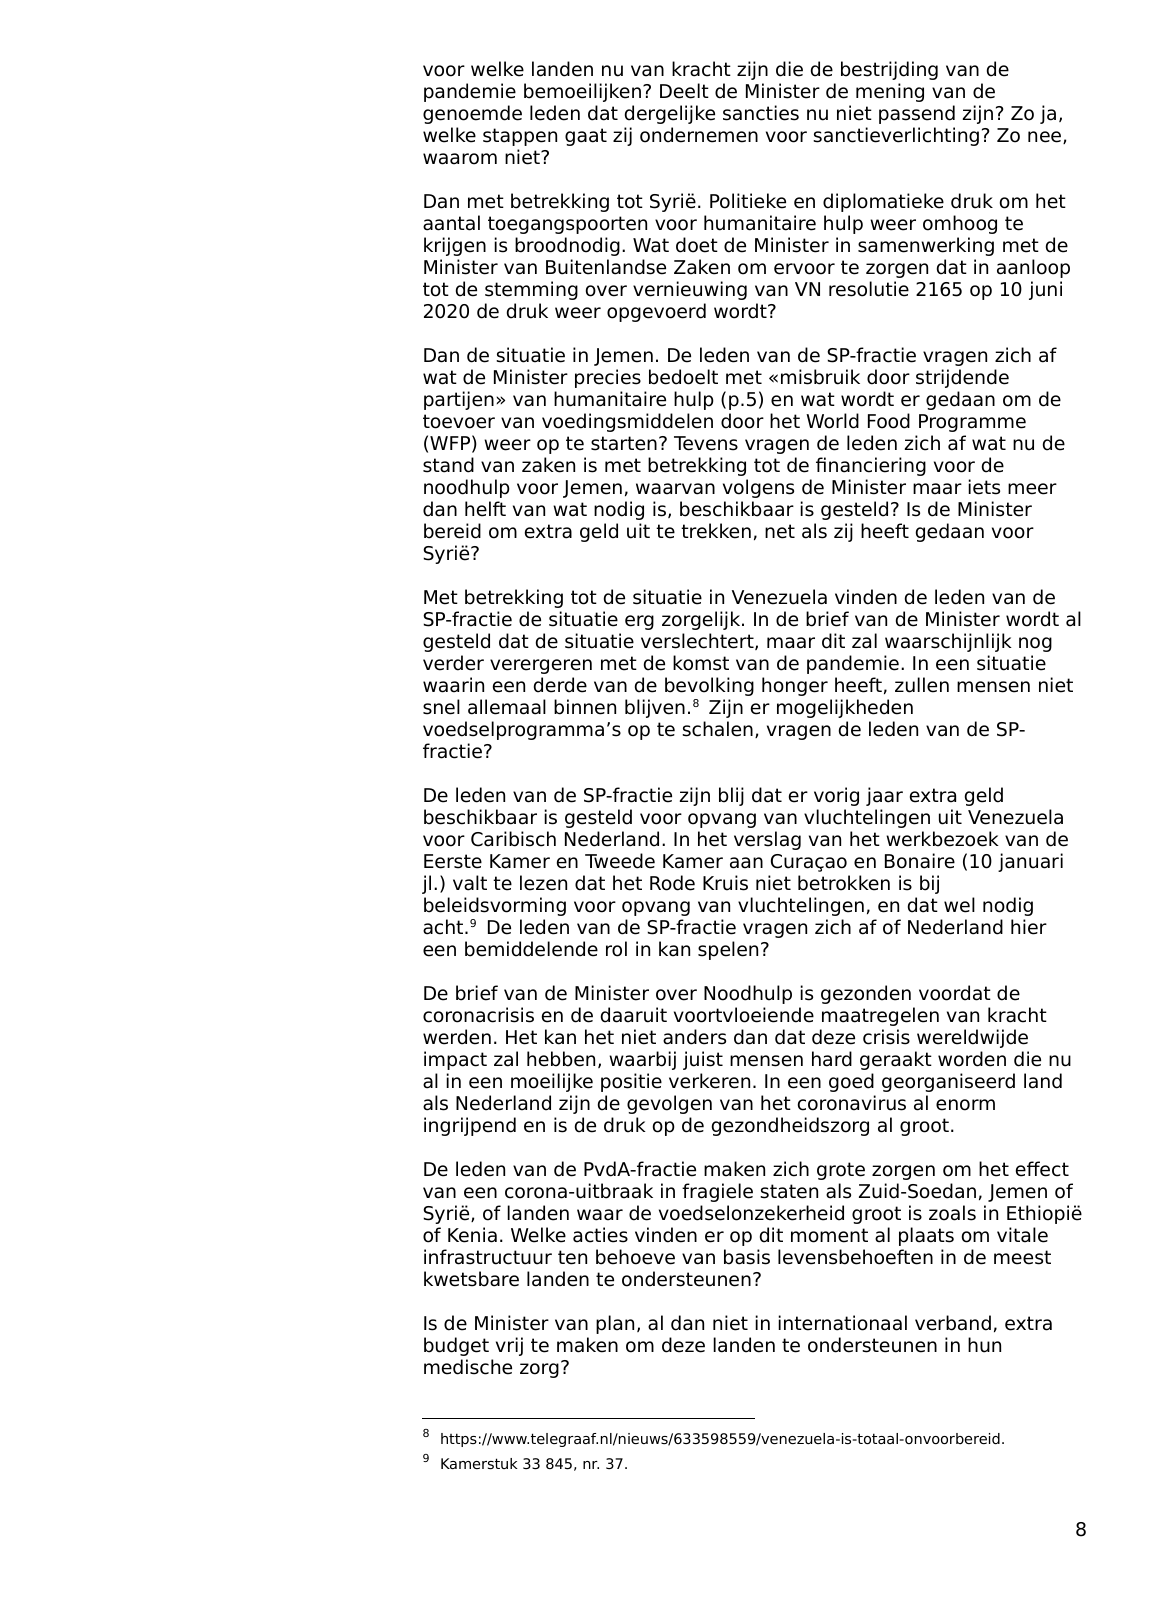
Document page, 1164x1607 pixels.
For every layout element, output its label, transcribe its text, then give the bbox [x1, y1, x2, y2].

text Met betrekking tot de situatie in Venezuela vinden de leden van de SP-fractie de situatie erg zorgelijk. In de brief van de Minister wordt al gesteld dat de situatie verslechtert, maar dit zal waarschijnlijk nog verder verergeren met de komst van de pandemie. In een situatie waarin een derde van de bevolking honger heeft, zullen mensen niet snel allemaal binnen blijven. Zijn er mogelijkheden voedselprogramma’s op te schalen, vragen de leden van de SP-fractie? [422, 587, 1087, 763]
text De leden van de SP-fractie zijn blij dat er vorig jaar extra geld beschikbaar is gesteld voor opvang van vluchtelingen uit Venezuela voor Caribisch Nederland. In het verslag van het werkbezoek van de Eerste Kamer en Tweede Kamer aan Curaçao en Bonaire (10 januari jl.) valt te lezen dat het Rode Kruis niet betrokken is bij beleidsvorming voor opvang van vluchtelingen, en dat wel nodig acht. De leden van de SP-fractie vragen zich af of Nederland hier een bemiddelende rol in kan spelen? [422, 785, 1087, 961]
text https://www.telegraaf.nl/nieuws/633598559/venezuela-is-totaal-onvoorbereid. [422, 1427, 1087, 1449]
text Kamerstuk 33 845, nr. 37. [422, 1452, 1087, 1474]
text voor welke landen nu van kracht zijn die de bestrijding van de pandemie bemoeilijken? Deelt de Minister de mening van de genoemde leden dat dergelijke sancties nu niet passend zijn? Zo ja, welke stappen gaat zij ondernemen voor sanctieverlichting? Zo nee, waarom niet? [422, 59, 1087, 169]
text Dan met betrekking tot Syrië. Politieke en diplomatieke druk om het aantal toegangspoorten voor humanitaire hulp weer omhoog te krijgen is broodnodig. Wat doet de Minister in samenwerking met de Minister van Buitenlandse Zaken om ervoor te zorgen dat in aanloop tot de stemming over vernieuwing van VN resolutie 2165 op 10 juni 2020 de druk weer opgevoerd wordt? [422, 191, 1087, 323]
text Is de Minister van plan, al dan niet in internationaal verband, extra budget vrij te maken om deze landen te ondersteunen in hun medische zorg? [422, 1313, 1087, 1379]
text De brief van de Minister over Noodhulp is gezonden voordat de coronacrisis en de daaruit voortvloeiende maatregelen van kracht werden. Het kan het niet anders dan dat deze crisis wereldwijde impact zal hebben, waarbij juist mensen hard geraakt worden die nu al in een moeilijke positie verkeren. In een goed georganiseerd land als Nederland zijn de gevolgen van het coronavirus al enorm ingrijpend en is de druk op de gezondheidszorg al groot. [422, 983, 1087, 1137]
text Dan de situatie in Jemen. De leden van de SP-fractie vragen zich af wat de Minister precies bedoelt met «misbruik door strijdende partijen» van humanitaire hulp (p.5) en wat wordt er gedaan om de toevoer van voedingsmiddelen door het World Food Programme (WFP) weer op te starten? Tevens vragen de leden zich af wat nu de stand van zaken is met betrekking tot de financiering voor de noodhulp voor Jemen, waarvan volgens de Minister maar iets meer dan helft van wat nodig is, beschikbaar is gesteld? Is de Minister bereid om extra geld uit te trekken, net als zij heeft gedaan voor Syrië? [422, 345, 1087, 565]
text De leden van de PvdA-fractie maken zich grote zorgen om het effect van een corona-uitbraak in fragiele staten als Zuid-Soedan, Jemen of Syrië, of landen waar de voedselonzekerheid groot is zoals in Ethiopië of Kenia. Welke acties vinden er op dit moment al plaats om vitale infrastructuur ten behoeve van basis levensbehoeften in de meest kwetsbare landen te ondersteunen? [422, 1159, 1087, 1291]
